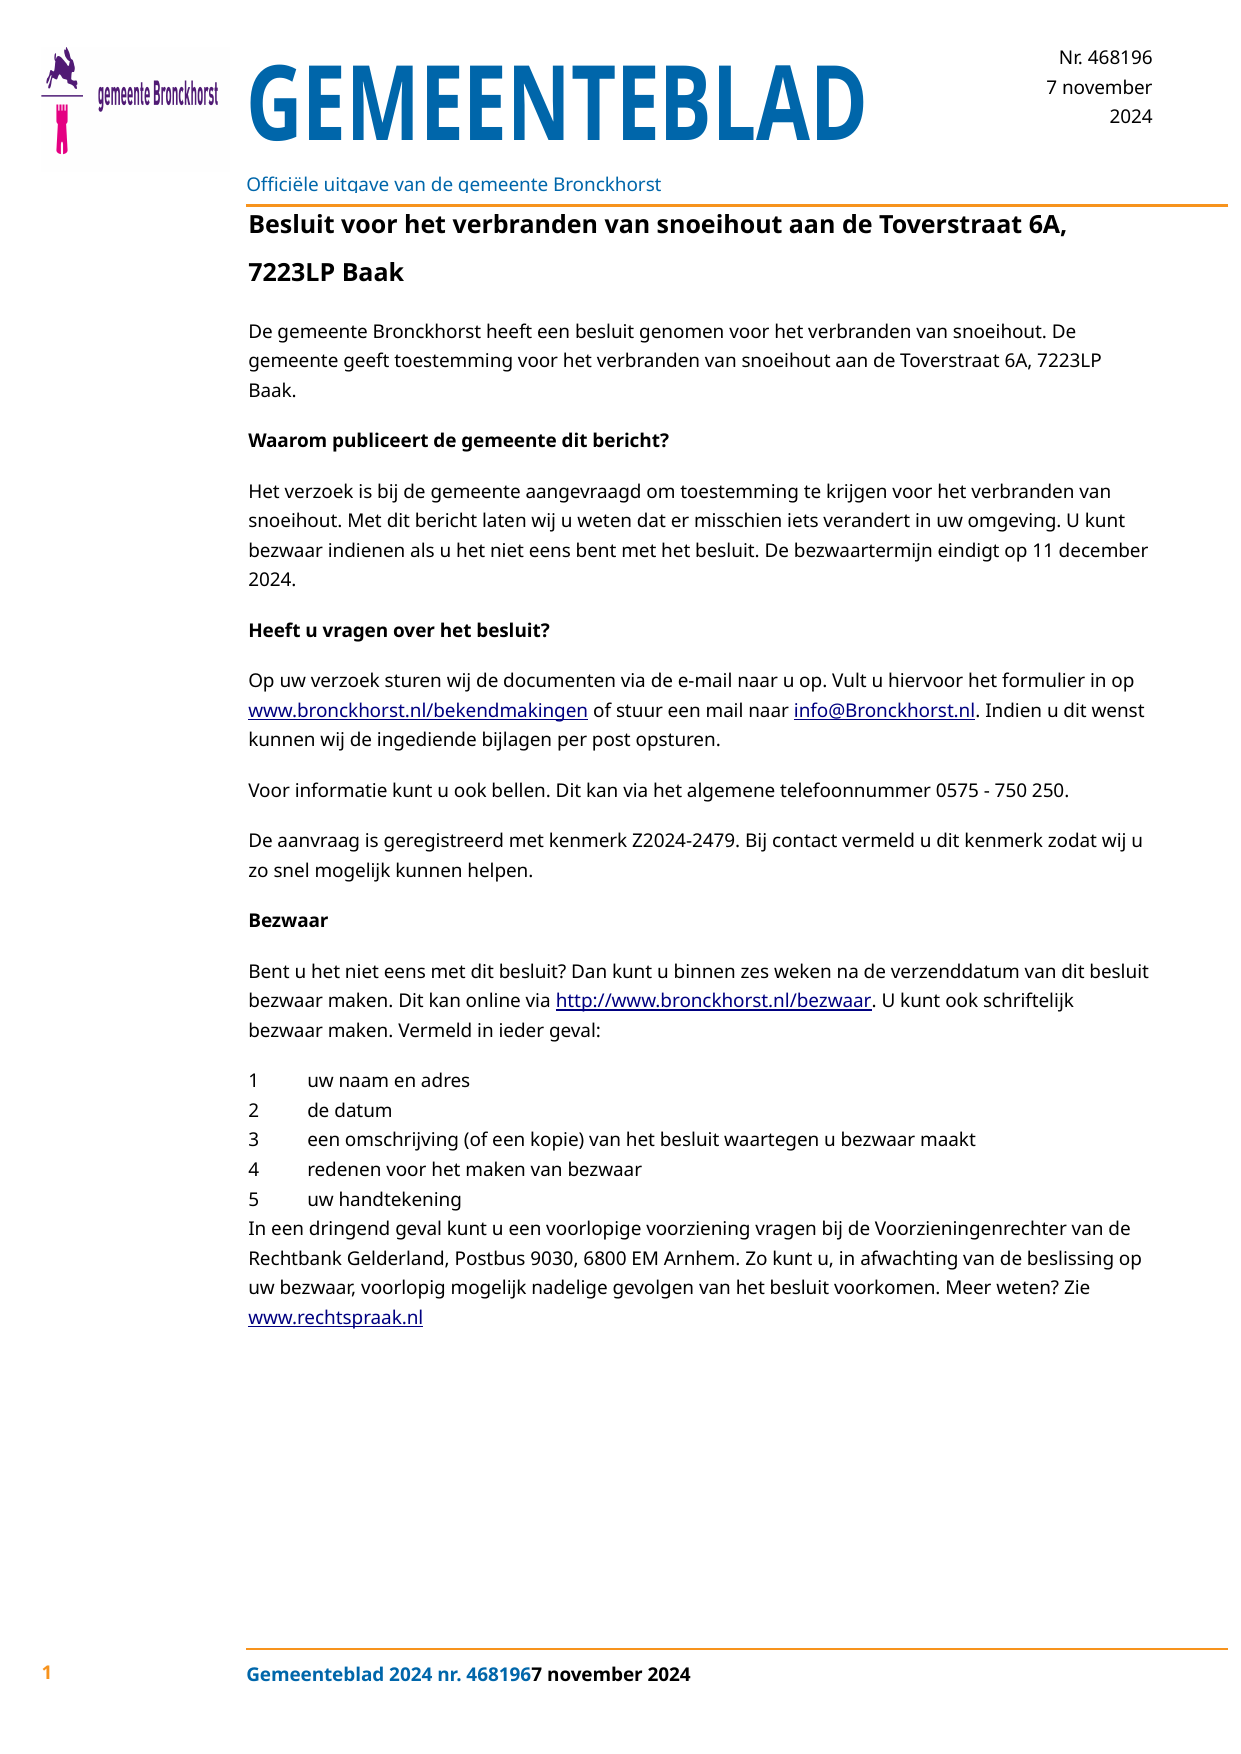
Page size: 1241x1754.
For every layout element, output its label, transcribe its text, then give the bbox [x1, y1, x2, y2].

text Voor informatie kunt u ook bellen. Dit kan via het algemene telefoonnummer 0575 - 750 250. [248, 777, 1152, 803]
text Het verzoek is bij de gemeente aangevraagd om toestemming te krijgen voor het verbranden van snoeihout. Met dit bericht laten wij u weten dat er misschien iets verandert in uw omgeving. U kunt bezwaar indienen als u het niet eens bent met het besluit. De bezwaartermijn eindigt op 11 december 2024. [248, 478, 1152, 592]
list de datum [248, 1097, 1152, 1123]
picture [41, 47, 231, 172]
text Besluit voor het verbranden van snoeihout aan de Toverstraat 6A, 7223LP Baak [248, 207, 1152, 288]
list uw naam en adres [248, 1067, 1152, 1093]
list uw handtekening [248, 1186, 1152, 1212]
text Bezwaar [248, 907, 1152, 933]
text De aanvraag is geregistreerd met kenmerk Z2024-2479. Bij contact vermeld u dit kenmerk zodat wij u zo snel mogelijk kunnen helpen. [248, 827, 1152, 883]
text Waarom publiceert de gemeente dit bericht? [248, 427, 1152, 453]
text In een dringend geval kunt u een voorlopige voorziening vragen bij de Voorzieningenrechter van de Rechtbank Gelderland, Postbus 9030, 6800 EM Arnhem. Zo kunt u, in afwachting van de beslissing op uw bezwaar, voorlopig mogelijk nadelige gevolgen van het besluit voorkomen. Meer weten? Zie www.rechtspraak.nl [248, 1215, 1152, 1330]
list redenen voor het maken van bezwaar [248, 1156, 1152, 1182]
text Bent u het niet eens met dit besluit? Dan kunt u binnen zes weken na de verzenddatum van dit besluit bezwaar maken. Dit kan online via http://www.bronckhorst.nl/bezwaar. U kunt ook schriftelijk bezwaar maken. Vermeld in ieder geval: [248, 958, 1152, 1043]
list een omschrijving (of een kopie) van het besluit waartegen u bezwaar maakt [248, 1127, 1152, 1152]
text Op uw verzoek sturen wij de documenten via de e-mail naar u op. Vult u hiervoor het formulier in op www.bronckhorst.nl/bekendmakingen of stuur een mail naar info@Bronckhorst.nl. Indien u dit wenst kunnen wij de ingediende bijlagen per post opsturen. [248, 667, 1152, 752]
text De gemeente Bronckhorst heeft een besluit genomen voor het verbranden van snoeihout. De gemeente geeft toestemming voor het verbranden van snoeihout aan de Toverstraat 6A, 7223LP Baak. [248, 318, 1152, 403]
text Heeft u vragen over het besluit? [248, 617, 1152, 643]
